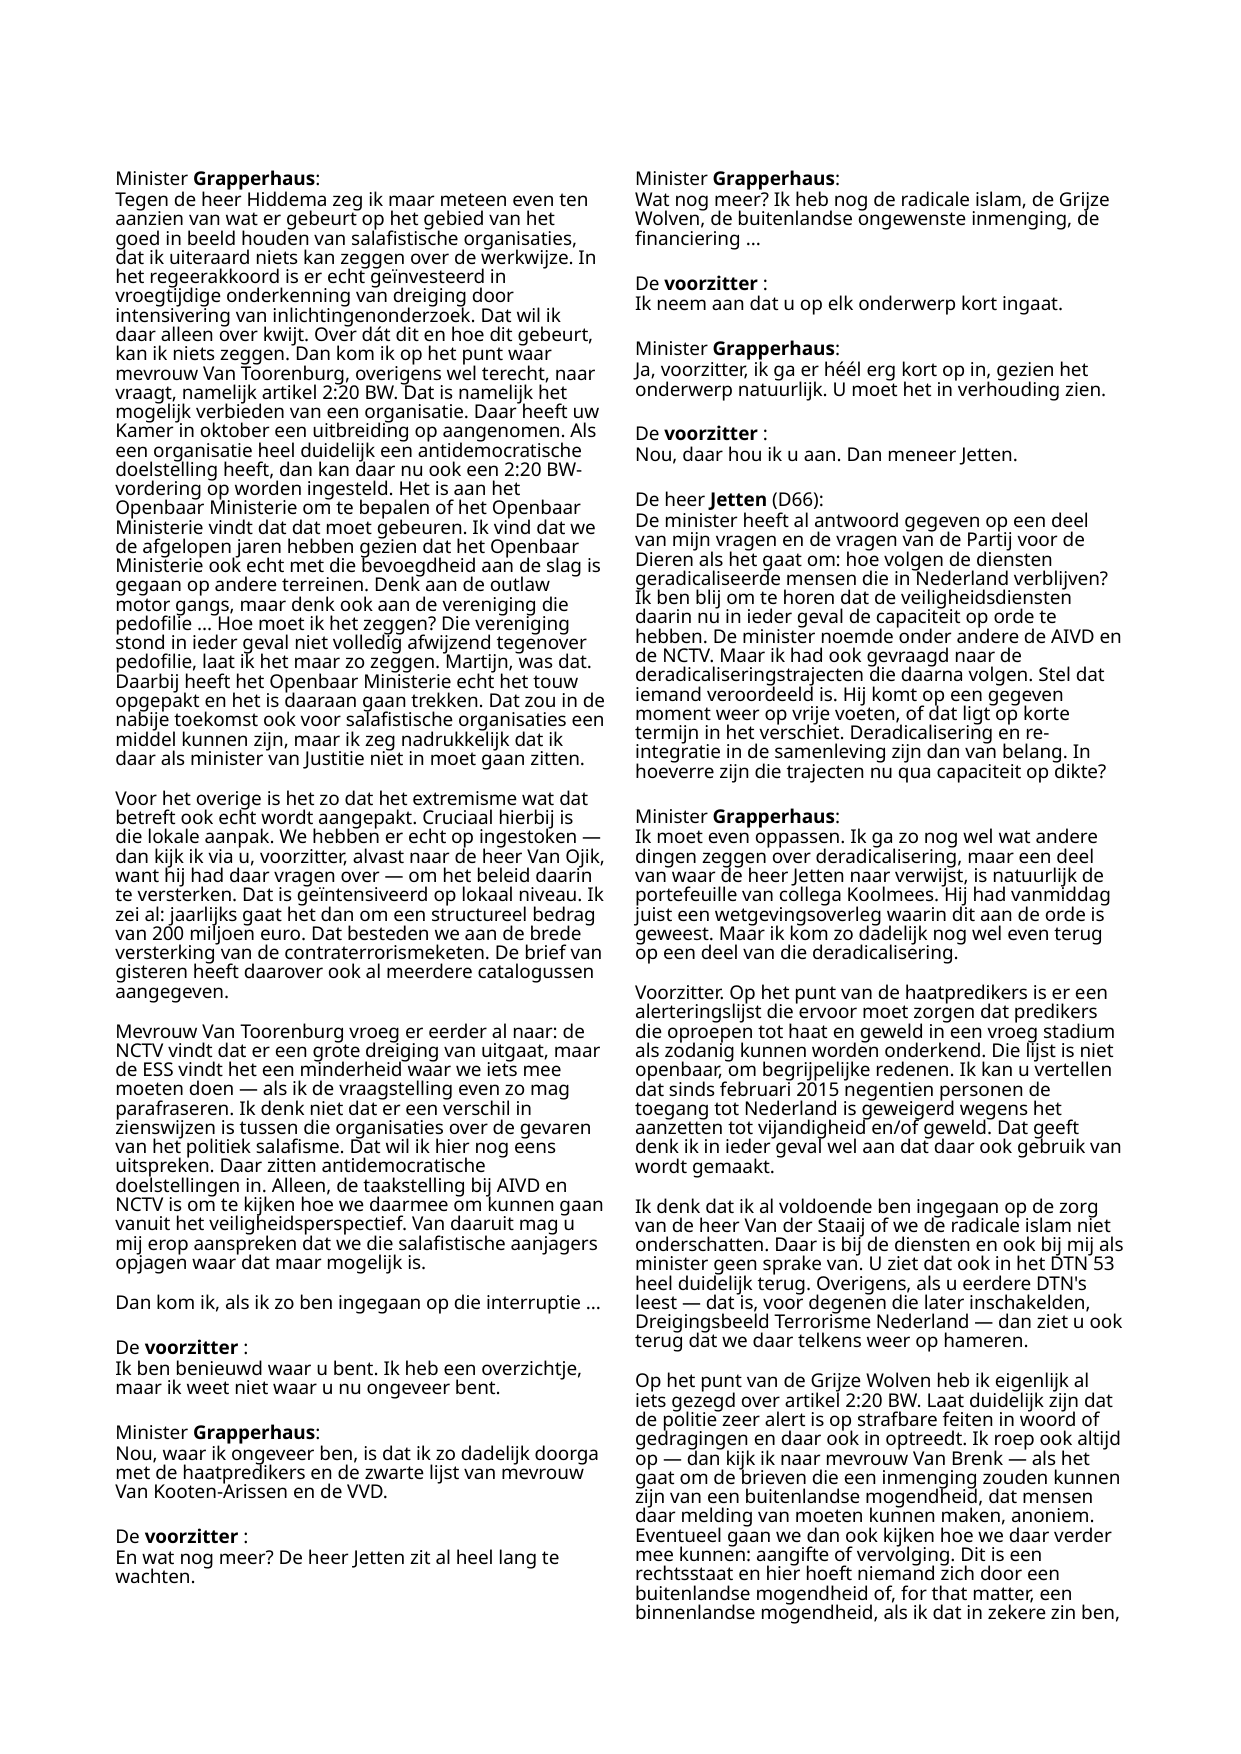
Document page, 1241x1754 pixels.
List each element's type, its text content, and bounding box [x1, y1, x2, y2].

text De heer Jetten (D66): [635, 486, 1125, 512]
text Minister Grapperhaus: [115, 165, 605, 191]
text De voorzitter : [115, 1334, 605, 1360]
text Minister Grapperhaus: [635, 336, 1125, 361]
text De voorzitter : [115, 1523, 605, 1549]
text Ja, voorzitter, ik ga er héél erg kort op in, gezien het onderwerp natuurlijk. U moet het in verhouding zien. [635, 361, 1125, 400]
text Op het punt van de Grijze Wolven heb ik eigenlijk al iets gezegd over artikel 2:20 BW. Laat duidelijk zijn dat de politie zeer alert is op strafbare feiten in woord of gedragingen en daar ook in optreedt. Ik roep ook altijd op — dan kijk ik naar mevrouw Van Brenk — als het gaat om de brieven die een inmenging zouden kunnen zijn van een buitenlandse mogendheid, dat mensen daar melding van moeten kunnen maken, anoniem. Eventueel gaan we dan ook kijken hoe we daar verder mee kunnen: aangifte of vervolging. Dit is een rechtsstaat en hier hoeft niemand zich door een buitenlandse mogendheid of, for that matter, een binnenlandse mogendheid, als ik dat in zekere zin ben, [635, 1372, 1125, 1623]
text Ik ben benieuwd waar u bent. Ik heb een overzichtje, maar ik weet niet waar u nu ongeveer bent. [115, 1360, 605, 1398]
text Nou, waar ik ongeveer ben, is dat ik zo dadelijk doorga met de haatpredikers en de zwarte lijst van mevrouw Van Kooten-Arissen en de VVD. [115, 1445, 605, 1503]
text Mevrouw Van Toorenburg vroeg er eerder al naar: de NCTV vindt dat er een grote dreiging van uitgaat, maar de ESS vindt het een minderheid waar we iets mee moeten doen — als ik de vraagstelling even zo mag parafraseren. Ik denk niet dat er een verschil in zienswijzen is tussen die organisaties over de gevaren van het politiek salafisme. Dat wil ik hier nog eens uitspreken. Daar zitten antidemocratische doelstellingen in. Alleen, de taakstelling bij AIVD en NCTV is om te kijken hoe we daarmee om kunnen gaan vanuit het veiligheidsperspectief. Van daaruit mag u mij erop aanspreken dat we die salafistische aanjagers opjagen waar dat maar mogelijk is. [115, 1023, 605, 1273]
text Voor het overige is het zo dat het extremisme wat dat betreft ook echt wordt aangepakt. Cruciaal hierbij is die lokale aanpak. We hebben er echt op ingestoken — dan kijk ik via u, voorzitter, alvast naar de heer Van Ojik, want hij had daar vragen over — om het beleid daarin te versterken. Dat is geïntensiveerd op lokaal niveau. Ik zei al: jaarlijks gaat het dan om een structureel bedrag van 200 miljoen euro. Dat besteden we aan de brede versterking van de contraterrorismeketen. De brief van gisteren heeft daarover ook al meerdere catalogussen aangegeven. [115, 790, 605, 1002]
text En wat nog meer? De heer Jetten zit al heel lang te wachten. [115, 1549, 605, 1588]
text Ik neem aan dat u op elk onderwerp kort ingaat. [635, 295, 1125, 315]
text Minister Grapperhaus: [635, 803, 1125, 828]
text Ik denk dat ik al voldoende ben ingegaan op de zorg van de heer Van der Staaij of we de radicale islam niet onderschatten. Daar is bij de diensten en ook bij mij als minister geen sprake van. U ziet dat ook in het DTN 53 heel duidelijk terug. Overigens, als u eerdere DTN's leest — dat is, voor degenen die later inschakelden, Dreigingsbeeld Terrorisme Nederland — dan ziet u ook terug dat we daar telkens weer op hameren. [635, 1198, 1125, 1352]
text De voorzitter : [635, 270, 1125, 295]
text Ik moet even oppassen. Ik ga zo nog wel wat andere dingen zeggen over deradicalisering, maar een deel van waar de heer Jetten naar verwijst, is natuurlijk de portefeuille van collega Koolmees. Hij had vanmiddag juist een wetgevingsoverleg waarin dit aan de orde is geweest. Maar ik kom zo dadelijk nog wel even terug op een deel van die deradicalisering. [635, 828, 1125, 963]
text De minister heeft al antwoord gegeven op een deel van mijn vragen en de vragen van de Partij voor de Dieren als het gaat om: hoe volgen de diensten geradicaliseerde mensen die in Nederland verblijven? Ik ben blij om te horen dat de veiligheidsdiensten daarin nu in ieder geval de capaciteit op orde te hebben. De minister noemde onder andere de AIVD en de NCTV. Maar ik had ook gevraagd naar de deradicaliseringstrajecten die daarna volgen. Stel dat iemand veroordeeld is. Hij komt op een gegeven moment weer op vrije voeten, of dat ligt op korte termijn in het verschiet. Deradicalisering en re-integratie in de samenleving zijn dan van belang. In hoeverre zijn die trajecten nu qua capaciteit op dikte? [635, 512, 1125, 782]
text Nou, daar hou ik u aan. Dan meneer Jetten. [635, 446, 1125, 466]
text Dan kom ik, als ik zo ben ingegaan op die interruptie ... [115, 1294, 605, 1313]
text Tegen de heer Hiddema zeg ik maar meteen even ten aanzien van wat er gebeurt op het gebied van het goed in beeld houden van salafistische organisaties, dat ik uiteraard niets kan zeggen over de werkwijze. In het regeerakkoord is er echt geïnvesteerd in vroegtijdige onderkenning van dreiging door intensivering van inlichtingenonderzoek. Dat wil ik daar alleen over kwijt. Over dát dit en hoe dit gebeurt, kan ik niets zeggen. Dan kom ik op het punt waar mevrouw Van Toorenburg, overigens wel terecht, naar vraagt, namelijk artikel 2:20 BW. Dat is namelijk het mogelijk verbieden van een organisatie. Daar heeft uw Kamer in oktober een uitbreiding op aangenomen. Als een organisatie heel duidelijk een antidemocratische doelstelling heeft, dan kan daar nu ook een 2:20 BW-vordering op worden ingesteld. Het is aan het Openbaar Ministerie om te bepalen of het Openbaar Ministerie vindt dat dat moet gebeuren. Ik vind dat we de afgelopen jaren hebben gezien dat het Openbaar Ministerie ook echt met die bevoegdheid aan de slag is gegaan op andere terreinen. Denk aan de outlaw motor gangs, maar denk ook aan de vereniging die pedofilie ... Hoe moet ik het zeggen? Die vereniging stond in ieder geval niet volledig afwijzend tegenover pedofilie, laat ik het maar zo zeggen. Martijn, was dat. Daarbij heeft het Openbaar Ministerie echt het touw opgepakt en het is daaraan gaan trekken. Dat zou in de nabije toekomst ook voor salafistische organisaties een middel kunnen zijn, maar ik zeg nadrukkelijk dat ik daar als minister van Justitie niet in moet gaan zitten. [115, 191, 605, 769]
text Minister Grapperhaus: [635, 165, 1125, 191]
text Voorzitter. Op het punt van de haatpredikers is er een alerteringslijst die ervoor moet zorgen dat predikers die oproepen tot haat en geweld in een vroeg stadium als zodanig kunnen worden onderkend. Die lijst is niet openbaar, om begrijpelijke redenen. Ik kan u vertellen dat sinds februari 2015 negentien personen de toegang tot Nederland is geweigerd wegens het aanzetten tot vijandigheid en/of geweld. Dat geeft denk ik in ieder geval wel aan dat daar ook gebruik van wordt gemaakt. [635, 984, 1125, 1177]
text Wat nog meer? Ik heb nog de radicale islam, de Grijze Wolven, de buitenlandse ongewenste inmenging, de financiering ... [635, 191, 1125, 249]
text De voorzitter : [635, 421, 1125, 446]
text Minister Grapperhaus: [115, 1419, 605, 1445]
